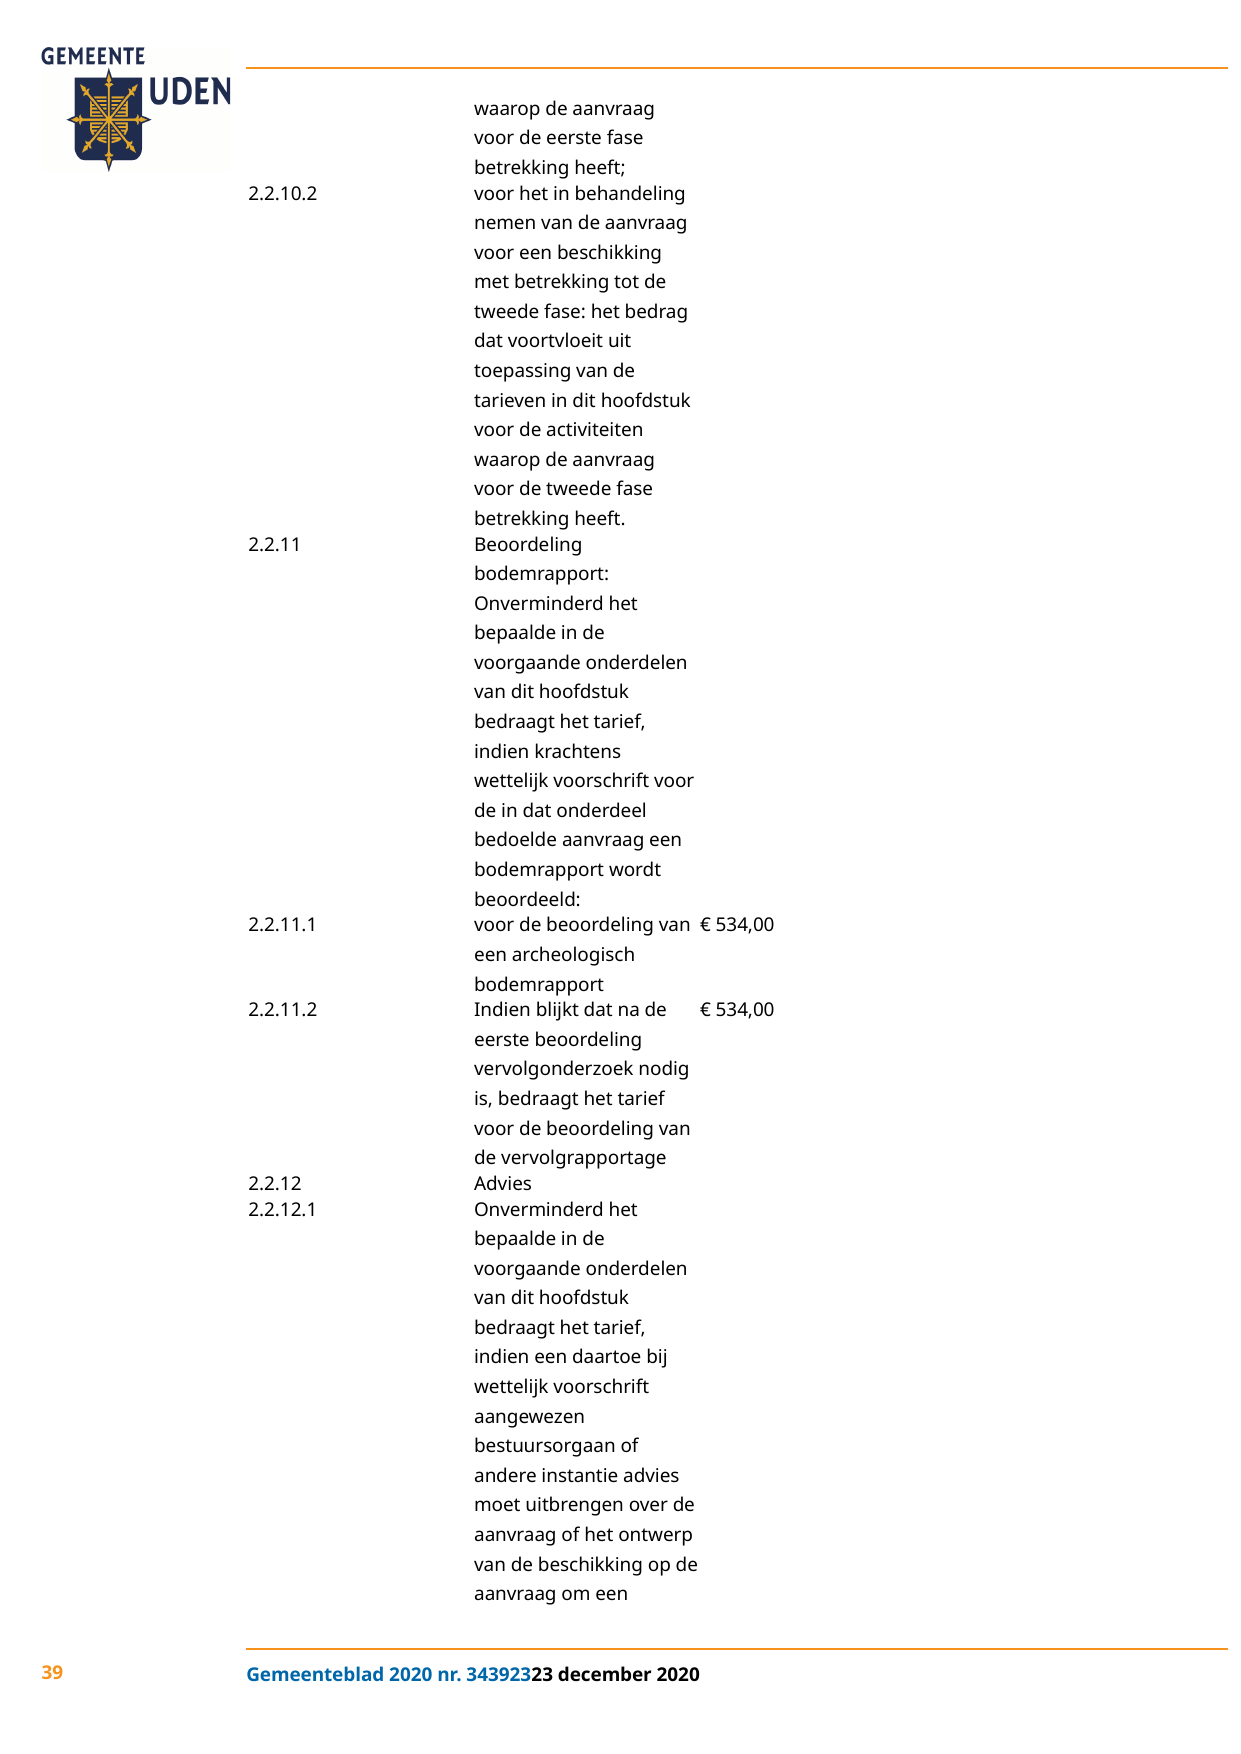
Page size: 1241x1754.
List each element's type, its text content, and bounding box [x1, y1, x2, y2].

picture [41, 47, 231, 172]
table_cell Beoordeling bodemrapport: Onverminderd het bepaalde in de voorgaande onderdelen van dit hoofdstuk bedraagt het tarief, indien krachtens wettelijk voorschrift voor de in dat onderdeel bedoelde aanvraag een bodemrapport wordt beoordeeld: [474, 531, 700, 912]
table_cell 2.2.11 [248, 531, 474, 912]
table_cell voor de beoordeling van een archeologisch bodemrapport [474, 912, 700, 996]
table_cell € 534,00 [700, 912, 926, 996]
table_cell € 534,00 [700, 996, 926, 1170]
table_cell voor het in behandeling nemen van de aanvraag voor een beschikking met betrekking tot de tweede fase: het bedrag dat voortvloeit uit toepassing van de tarieven in dit hoofdstuk voor de activiteiten waarop de aanvraag voor de tweede fase betrekking heeft. [474, 180, 700, 531]
table_cell Onverminderd het bepaalde in de voorgaande onderdelen van dit hoofdstuk bedraagt het tarief, indien een daartoe bij wettelijk voorschrift aangewezen bestuursorgaan of andere instantie advies moet uitbrengen over de aanvraag of het ontwerp van de beschikking op de aanvraag om een [474, 1196, 700, 1606]
table_cell 2.2.11.2 [248, 996, 474, 1170]
table_cell [700, 1170, 926, 1196]
table_cell [700, 95, 926, 180]
table_cell [926, 1196, 1152, 1606]
table_cell 2.2.12 [248, 1170, 474, 1196]
table_cell waarop de aanvraag voor de eerste fase betrekking heeft; [474, 95, 700, 180]
table_cell [926, 531, 1152, 912]
table_cell [700, 531, 926, 912]
table_cell Indien blijkt dat na de eerste beoordeling vervolgonderzoek nodig is, bedraagt het tarief voor de beoordeling van de vervolgrapportage [474, 996, 700, 1170]
table_cell [248, 95, 474, 180]
table_cell [926, 180, 1152, 531]
table_cell [926, 95, 1152, 180]
table_cell [700, 180, 926, 531]
table_cell [700, 1196, 926, 1606]
table_cell 2.2.10.2 [248, 180, 474, 531]
table_cell [926, 912, 1152, 996]
table_cell [926, 1170, 1152, 1196]
table_cell [926, 996, 1152, 1170]
table_cell 2.2.11.1 [248, 912, 474, 996]
table_cell 2.2.12.1 [248, 1196, 474, 1606]
table_cell Advies [474, 1170, 700, 1196]
